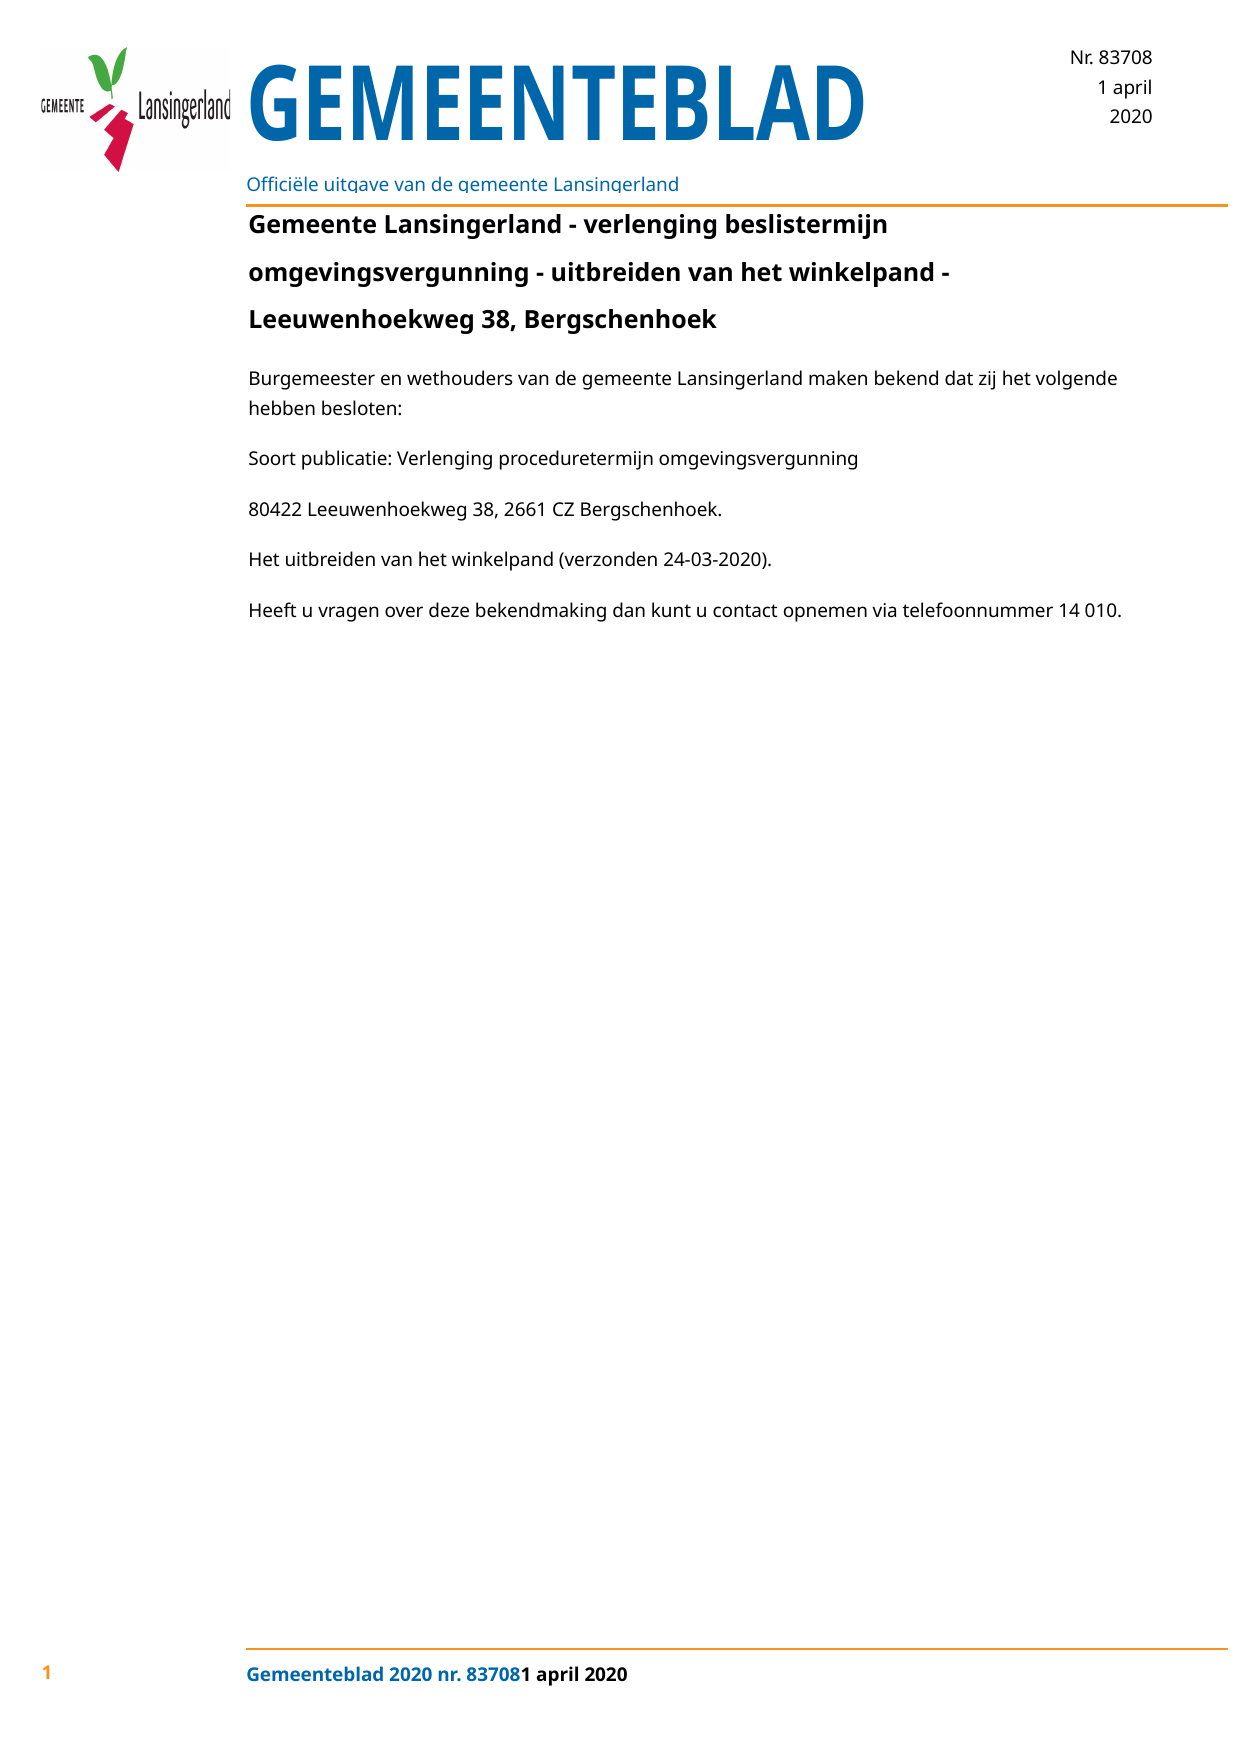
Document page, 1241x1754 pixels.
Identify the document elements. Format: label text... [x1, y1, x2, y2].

picture [41, 47, 231, 172]
text Heeft u vragen over deze bekendmaking dan kunt u contact opnemen via telefoonnummer 14 010. [248, 597, 1152, 622]
text Burgemeester en wethouders van de gemeente Lansingerland maken bekend dat zij het volgende hebben besloten: [248, 366, 1152, 421]
text Het uitbreiden van het winkelpand (verzonden 24-03-2020). [248, 546, 1152, 572]
text Gemeente Lansingerland - verlenging beslistermijn omgevingsvergunning - uitbreiden van het winkelpand - Leeuwenhoekweg 38, Bergschenhoek [248, 207, 1152, 336]
text 80422 Leeuwenhoekweg 38, 2661 CZ Bergschenhoek. [248, 496, 1152, 522]
text Soort publicatie: Verlenging proceduretermijn omgevingsvergunning [248, 446, 1152, 471]
